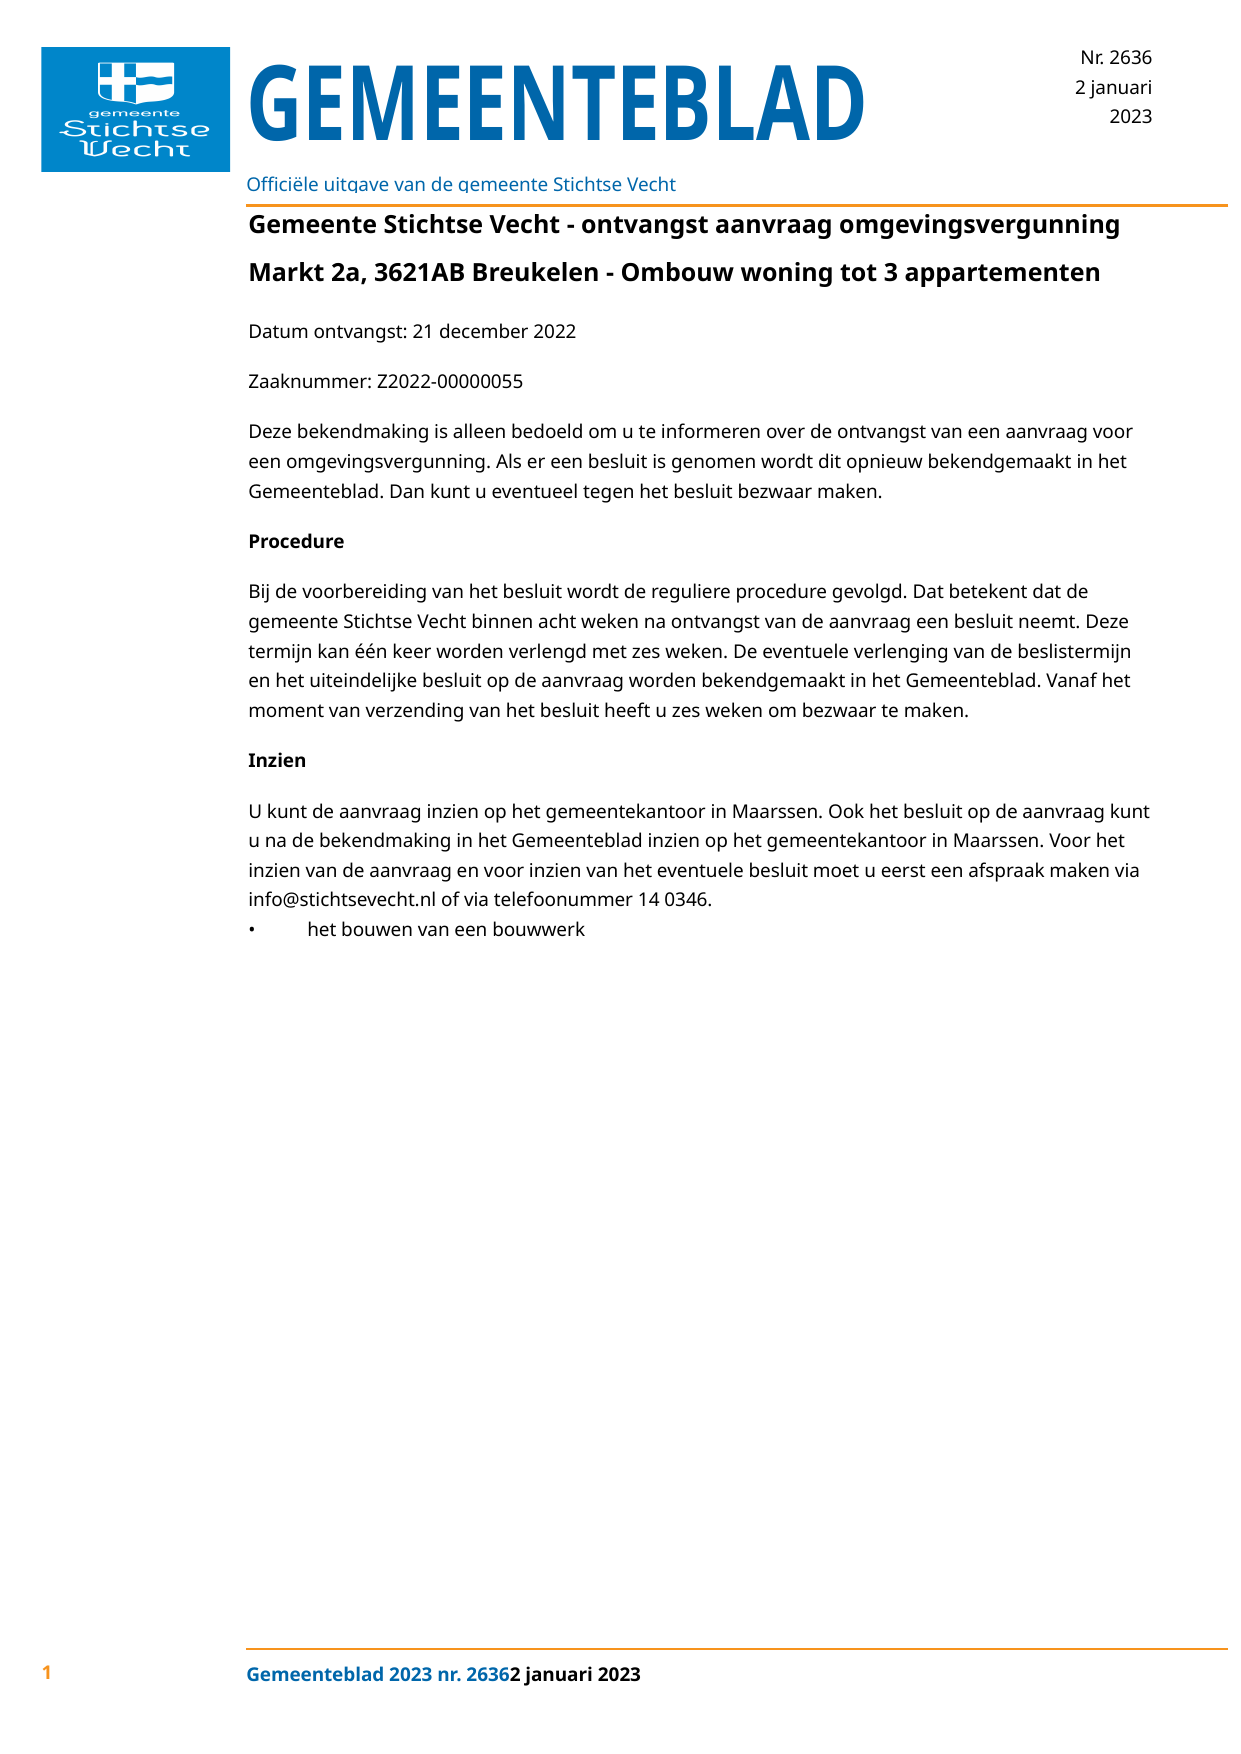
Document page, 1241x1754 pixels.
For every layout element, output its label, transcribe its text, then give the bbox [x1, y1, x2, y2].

text Deze bekendmaking is alleen bedoeld om u te informeren over de ontvangst van een aanvraag voor een omgevingsvergunning. Als er een besluit is genomen wordt dit opnieuw bekendgemaakt in het Gemeenteblad. Dan kunt u eventueel tegen het besluit bezwaar maken. [248, 419, 1152, 504]
text U kunt de aanvraag inzien op het gemeentekantoor in Maarssen. Ook het besluit op de aanvraag kunt u na de bekendmaking in het Gemeenteblad inzien op het gemeentekantoor in Maarssen. Voor het inzien van de aanvraag en voor inzien van het eventuele besluit moet u eerst een afspraak maken via info@stichtsevecht.nl of via telefoonummer 14 0346. [248, 798, 1152, 912]
list het bouwen van een bouwwerk [248, 916, 1152, 942]
text Procedure [248, 528, 1152, 554]
picture [99, 63, 135, 101]
text Datum ontvangst: 21 december 2022 [248, 318, 1152, 344]
text Bij de voorbereiding van het besluit wordt de reguliere procedure gevolgd. Dat betekent dat de gemeente Stichtse Vecht binnen acht weken na ontvangst van de aanvraag een besluit neemt. Deze termijn kan één keer worden verlengd met zes weken. De eventuele verlenging van de beslistermijn en het uiteindelijke besluit op de aanvraag worden bekendgemaakt in het Gemeenteblad. Vanaf het moment van verzending van het besluit heeft u zes weken om bezwaar te maken. [248, 579, 1152, 723]
text Zaaknummer: Z2022-00000055 [248, 368, 1152, 394]
text Gemeente Stichtse Vecht - ontvangst aanvraag omgevingsvergunning Markt 2a, 3621AB Breukelen - Ombouw woning tot 3 appartementen [248, 207, 1152, 288]
text Inzien [248, 747, 1152, 773]
picture [137, 63, 174, 103]
